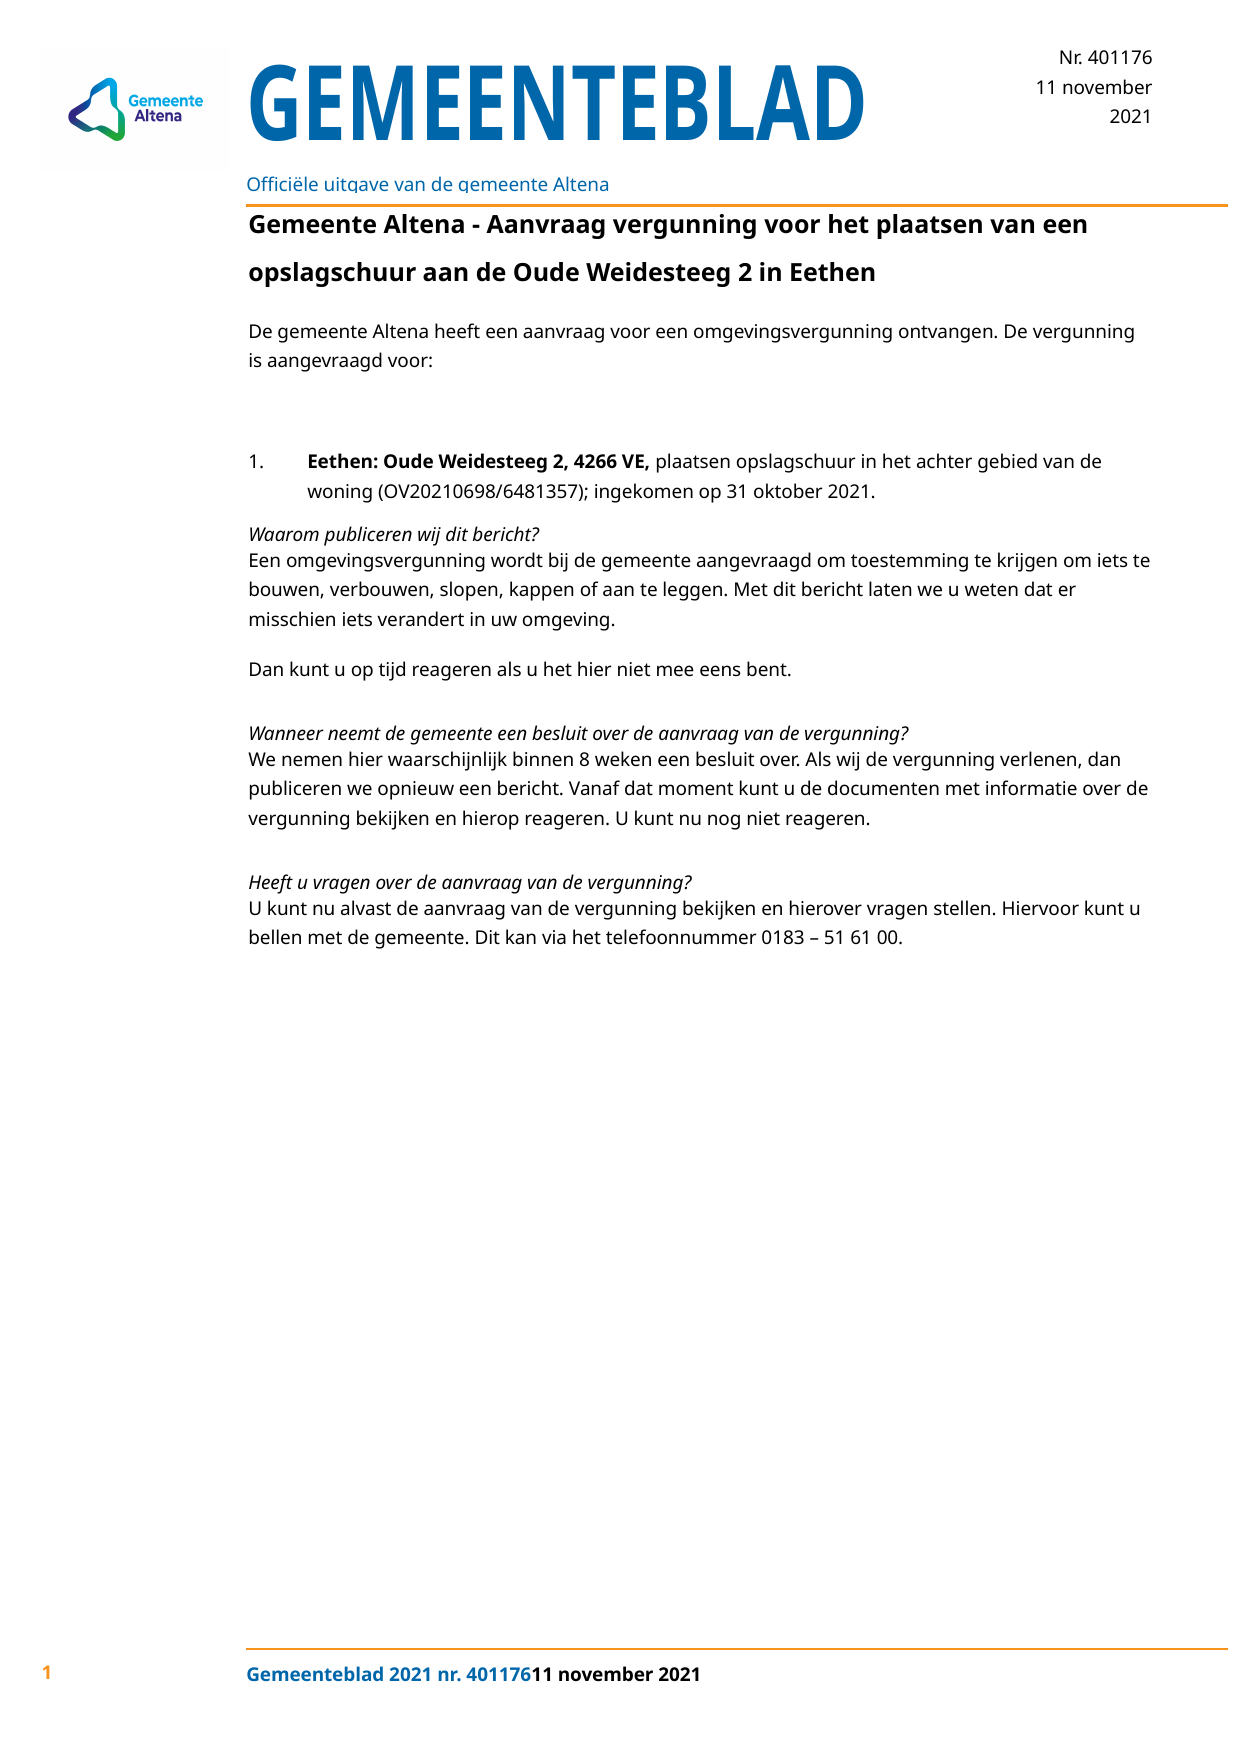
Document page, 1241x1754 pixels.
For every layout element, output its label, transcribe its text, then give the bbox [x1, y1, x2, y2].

text We nemen hier waarschijnlijk binnen 8 weken een besluit over. Als wij de vergunning verlenen, dan publiceren we opnieuw een bericht. Vanaf dat moment kunt u de documenten met informatie over de vergunning bekijken en hierop reageren. U kunt nu nog niet reageren. [248, 746, 1152, 831]
text Heeft u vragen over de aanvraag van de vergunning? [248, 869, 1152, 895]
text De gemeente Altena heeft een aanvraag voor een omgevingsvergunning ontvangen. De vergunning is aangevraagd voor: [248, 318, 1152, 373]
text Wanneer neemt de gemeente een besluit over de aanvraag van de vergunning? [248, 720, 1152, 746]
text Een omgevingsvergunning wordt bij de gemeente aangevraagd om toestemming te krijgen om iets te bouwen, verbouwen, slopen, kappen of aan te leggen. Met dit bericht laten we u weten dat er misschien iets verandert in uw omgeving. [248, 547, 1152, 632]
text U kunt nu alvast de aanvraag van de vergunning bekijken en hierover vragen stellen. Hiervoor kunt u bellen met de gemeente. Dit kan via het telefoonnummer 0183 – 51 61 00. [248, 895, 1152, 950]
picture [41, 47, 231, 172]
text Waarom publiceren wij dit bericht? [248, 521, 1152, 547]
text Gemeente Altena - Aanvraag vergunning voor het plaatsen van een opslagschuur aan de Oude Weidesteeg 2 in Eethen [248, 207, 1152, 288]
list Eethen: Oude Weidesteeg 2, 4266 VE, plaatsen opslagschuur in het achter gebied van de woning (OV20210698/6481357); ingekomen op 31 oktober 2021. [248, 448, 1152, 504]
text Dan kunt u op tijd reageren als u het hier niet mee eens bent. [248, 656, 1152, 682]
